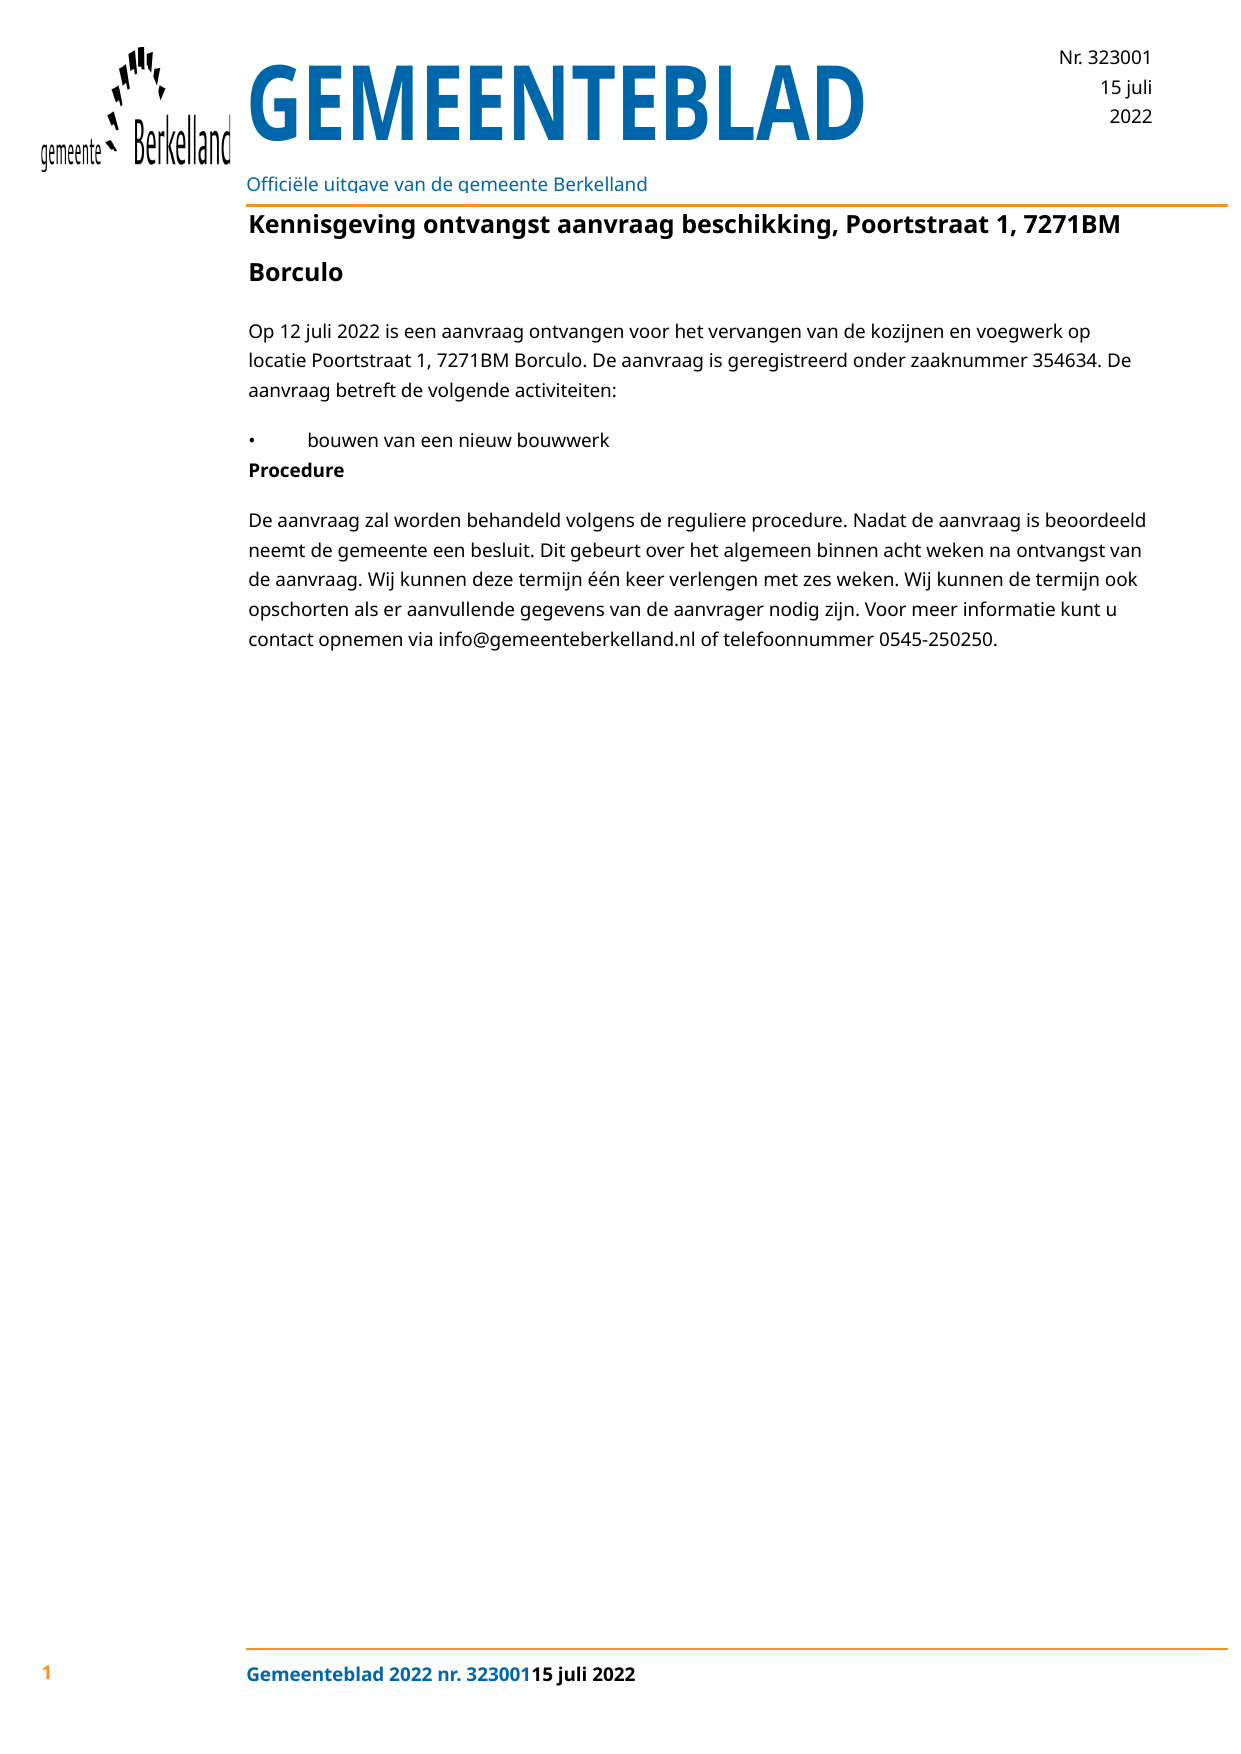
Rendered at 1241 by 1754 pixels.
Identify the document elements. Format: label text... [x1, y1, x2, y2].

text Op 12 juli 2022 is een aanvraag ontvangen voor het vervangen van de kozijnen en voegwerk op locatie Poortstraat 1, 7271BM Borculo. De aanvraag is geregistreerd onder zaaknummer 354634. De aanvraag betreft de volgende activiteiten: [248, 318, 1152, 403]
text De aanvraag zal worden behandeld volgens de reguliere procedure. Nadat de aanvraag is beoordeeld neemt de gemeente een besluit. Dit gebeurt over het algemeen binnen acht weken na ontvangst van de aanvraag. Wij kunnen deze termijn één keer verlengen met zes weken. Wij kunnen de termijn ook opschorten als er aanvullende gegevens van de aanvrager nodig zijn. Voor meer informatie kunt u contact opnemen via info@gemeenteberkelland.nl of telefoonnummer 0545-250250. [248, 507, 1152, 652]
picture [41, 47, 231, 172]
list bouwen van een nieuw bouwwerk [248, 427, 1152, 453]
text Kennisgeving ontvangst aanvraag beschikking, Poortstraat 1, 7271BM Borculo [248, 207, 1152, 288]
text Procedure [248, 457, 1152, 483]
